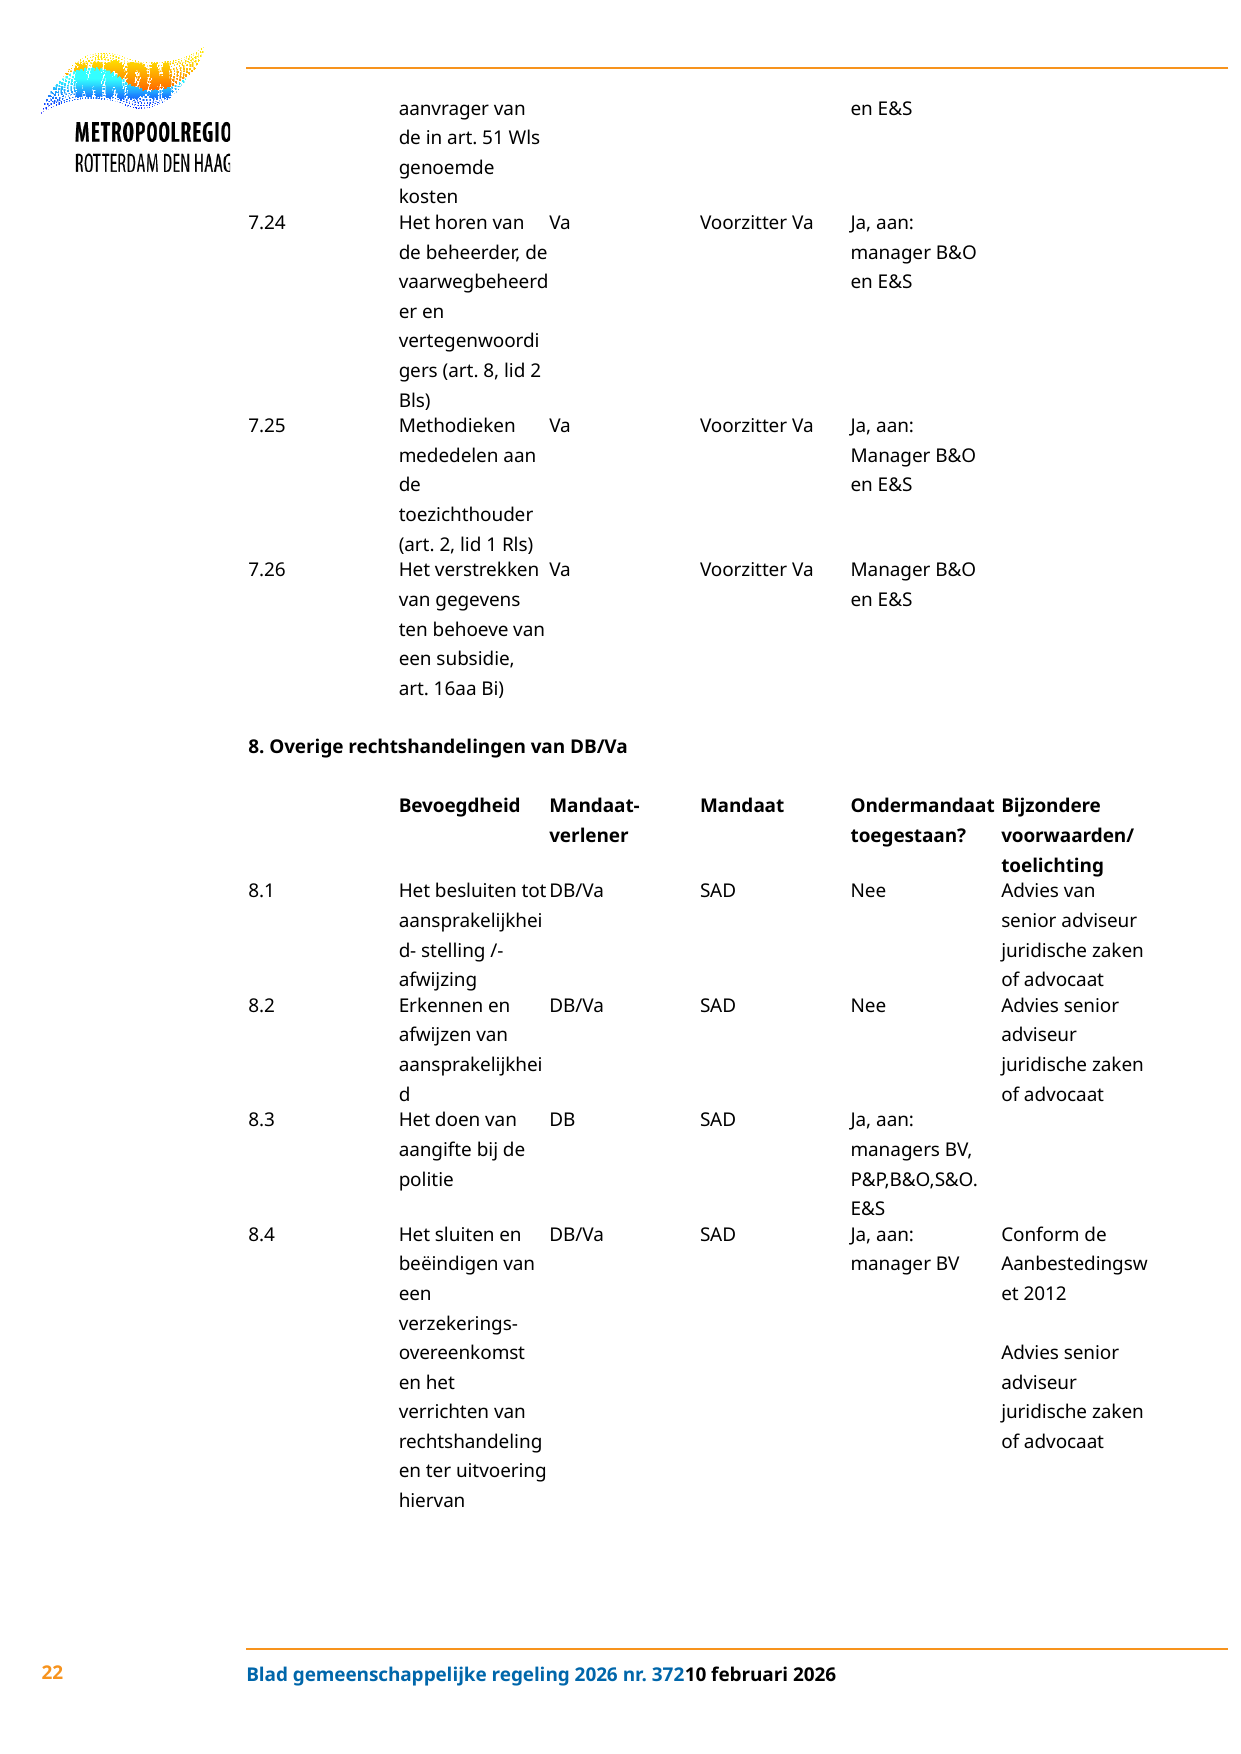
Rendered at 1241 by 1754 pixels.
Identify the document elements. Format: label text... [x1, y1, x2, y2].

table_cell Het doen van aangifte bij de politie [399, 1107, 549, 1221]
table_cell 8.4 [248, 1221, 398, 1513]
table_header Bevoegdheid [399, 793, 549, 878]
table_header Ondermandaat toegestaan? [850, 793, 1001, 878]
table_cell SAD [700, 1221, 850, 1513]
table_cell en E&S [850, 95, 1001, 209]
table_cell Het besluiten tot aansprakelijkheid- stelling /-afwijzing [399, 878, 549, 992]
table_cell Conform de Aanbestedingswet 2012 Advies senior adviseur juridische zaken of advocaat [1001, 1221, 1152, 1513]
text 8. Overige rechtshandelingen van DB/Va [248, 733, 1152, 759]
table_cell Va [549, 209, 700, 412]
table_cell DB/Va [549, 878, 700, 992]
table_cell 7.24 [248, 209, 398, 412]
table_cell Ja, aan: manager BV [850, 1221, 1001, 1513]
table_cell Erkennen en afwijzen van aansprakelijkheid [399, 992, 549, 1107]
picture [41, 47, 231, 172]
table_cell 8.1 [248, 878, 398, 992]
table_cell DB/Va [549, 992, 700, 1107]
table_cell [1001, 557, 1152, 701]
table_cell Advies senior adviseur juridische zaken of advocaat [1001, 992, 1152, 1107]
table_cell aanvrager van de in art. 51 Wls genoemde kosten [399, 95, 549, 209]
table_cell [1001, 413, 1152, 557]
table_cell 8.3 [248, 1107, 398, 1221]
table_cell Het sluiten en beëindigen van een verzekerings-overeenkomst en het verrichten van rechtshandelingen ter uitvoering hiervan [399, 1221, 549, 1513]
table_cell Voorzitter Va [700, 209, 850, 412]
table_header Mandaat [700, 793, 850, 878]
table_cell [248, 95, 398, 209]
table_cell Voorzitter Va [700, 557, 850, 701]
table_cell DB/Va [549, 1221, 700, 1513]
table_cell [1001, 95, 1152, 209]
table_cell Methodieken mededelen aan de toezichthouder (art. 2, lid 1 Rls) [399, 413, 549, 557]
table_cell SAD [700, 878, 850, 992]
table_cell SAD [700, 992, 850, 1107]
table_cell [1001, 1107, 1152, 1221]
table_cell Advies van senior adviseur juridische zaken of advocaat [1001, 878, 1152, 992]
table_cell Nee [850, 878, 1001, 992]
table_header Mandaat-verlener [549, 793, 700, 878]
table_cell Va [549, 557, 700, 701]
table_cell SAD [700, 1107, 850, 1221]
table_cell Ja, aan: managers BV, P&P,B&O,S&O. E&S [850, 1107, 1001, 1221]
table_cell Ja, aan: Manager B&O en E&S [850, 413, 1001, 557]
table_cell Nee [850, 992, 1001, 1107]
table_cell Voorzitter Va [700, 413, 850, 557]
table_cell [700, 95, 850, 209]
table_cell Het verstrekken van gegevens ten behoeve van een subsidie, art. 16aa Bi) [399, 557, 549, 701]
table_cell Het horen van de beheerder, de vaarwegbeheerder en vertegenwoordigers (art. 8, lid 2 Bls) [399, 209, 549, 412]
table_cell 7.25 [248, 413, 398, 557]
table_header [248, 793, 398, 878]
table_cell Manager B&O en E&S [850, 557, 1001, 701]
table_cell 7.26 [248, 557, 398, 701]
table_cell 8.2 [248, 992, 398, 1107]
table_cell [549, 95, 700, 209]
table_cell DB [549, 1107, 700, 1221]
table_header Bijzondere voorwaarden/ toelichting [1001, 793, 1152, 878]
table_cell Va [549, 413, 700, 557]
table_cell Ja, aan: manager B&O en E&S [850, 209, 1001, 412]
table_cell [1001, 209, 1152, 412]
